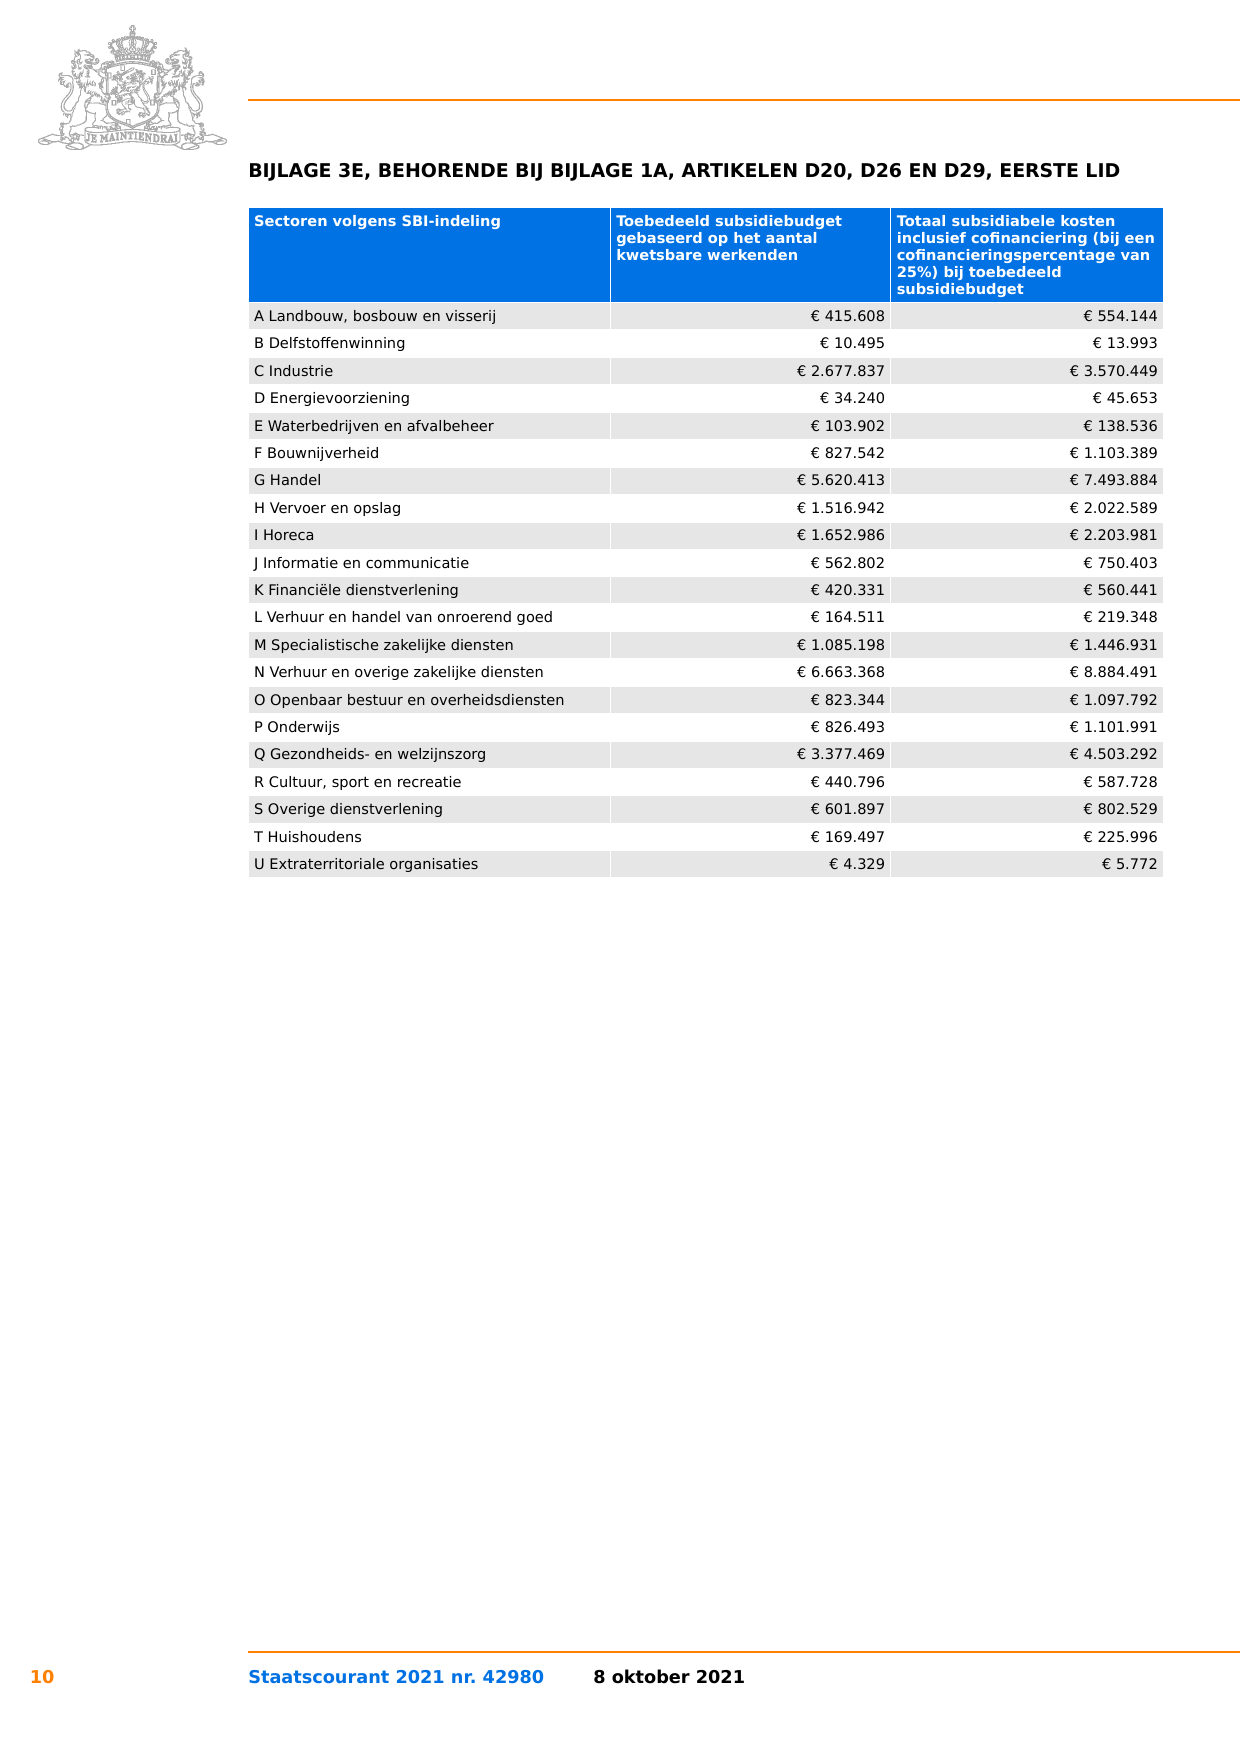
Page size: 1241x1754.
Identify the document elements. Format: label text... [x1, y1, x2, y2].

table_cell € 826.493 [611, 714, 890, 741]
table_cell E Waterbedrijven en afvalbeheer [249, 413, 610, 439]
table_cell € 225.996 [891, 824, 1163, 850]
table_cell € 45.653 [891, 385, 1163, 412]
table_cell € 164.511 [611, 605, 890, 631]
table_cell € 7.493.884 [891, 468, 1163, 494]
table_cell M Specialistische zakelijke diensten [249, 632, 610, 658]
table_cell S Overige dienstverlening [249, 796, 610, 823]
table_cell A Landbouw, bosbouw en visserij [249, 303, 610, 329]
table_cell Q Gezondheids- en welzijnszorg [249, 742, 610, 768]
table_cell € 440.796 [611, 769, 890, 795]
table_cell € 420.331 [611, 577, 890, 603]
table_cell € 560.441 [891, 577, 1163, 603]
table_cell € 5.772 [891, 851, 1163, 877]
table_cell H Vervoer en opslag [249, 495, 610, 521]
table_cell € 10.495 [611, 331, 890, 357]
table_cell I Horeca [249, 523, 610, 549]
table_cell B Delfstoffenwinning [249, 331, 610, 357]
table_header Totaal subsidiabele kosten inclusief cofinanciering (bij een cofinancieringspercentage van 25%) bij toebedeeld subsidiebudget [891, 208, 1163, 302]
table_cell J Informatie en communicatie [249, 550, 610, 576]
table_cell N Verhuur en overige zakelijke diensten [249, 659, 610, 686]
table_cell € 138.536 [891, 413, 1163, 439]
subtitle BIJLAGE 3E, BEHORENDE BIJ BIJLAGE 1A, ARTIKELEN D20, D26 EN D29, EERSTE LID [248, 160, 1163, 182]
table_cell € 3.570.449 [891, 358, 1163, 384]
table_header Toebedeeld subsidiebudget gebaseerd op het aantal kwetsbare werkenden [611, 208, 890, 302]
picture [38, 25, 227, 150]
table_cell € 169.497 [611, 824, 890, 850]
table_cell € 219.348 [891, 605, 1163, 631]
table_cell K Financiële dienstverlening [249, 577, 610, 603]
table_cell € 2.022.589 [891, 495, 1163, 521]
table_cell € 103.902 [611, 413, 890, 439]
table_cell € 34.240 [611, 385, 890, 412]
table_cell € 601.897 [611, 796, 890, 823]
table_cell D Energievoorziening [249, 385, 610, 412]
table_cell € 1.516.942 [611, 495, 890, 521]
table_cell € 8.884.491 [891, 659, 1163, 686]
table_cell € 802.529 [891, 796, 1163, 823]
table_cell € 827.542 [611, 440, 890, 467]
table_header Sectoren volgens SBI-indeling [249, 208, 610, 302]
table_cell € 5.620.413 [611, 468, 890, 494]
table_cell € 4.503.292 [891, 742, 1163, 768]
table_cell € 3.377.469 [611, 742, 890, 768]
table_cell € 587.728 [891, 769, 1163, 795]
table_cell € 415.608 [611, 303, 890, 329]
table_cell P Onderwijs [249, 714, 610, 741]
table_cell L Verhuur en handel van onroerend goed [249, 605, 610, 631]
table_cell O Openbaar bestuur en overheidsdiensten [249, 687, 610, 713]
table_cell € 1.097.792 [891, 687, 1163, 713]
table_cell € 1.446.931 [891, 632, 1163, 658]
table_cell F Bouwnijverheid [249, 440, 610, 467]
table_cell € 6.663.368 [611, 659, 890, 686]
table_cell C Industrie [249, 358, 610, 384]
table_cell € 1.103.389 [891, 440, 1163, 467]
table_cell U Extraterritoriale organisaties [249, 851, 610, 877]
table_cell € 823.344 [611, 687, 890, 713]
table_cell R Cultuur, sport en recreatie [249, 769, 610, 795]
table_cell G Handel [249, 468, 610, 494]
table_cell € 4.329 [611, 851, 890, 877]
table_cell € 2.677.837 [611, 358, 890, 384]
table_cell € 2.203.981 [891, 523, 1163, 549]
table_cell € 13.993 [891, 331, 1163, 357]
table_cell € 750.403 [891, 550, 1163, 576]
table_cell € 1.652.986 [611, 523, 890, 549]
table_cell € 1.085.198 [611, 632, 890, 658]
table_cell € 562.802 [611, 550, 890, 576]
table_cell € 554.144 [891, 303, 1163, 329]
table_cell T Huishoudens [249, 824, 610, 850]
table_cell € 1.101.991 [891, 714, 1163, 741]
